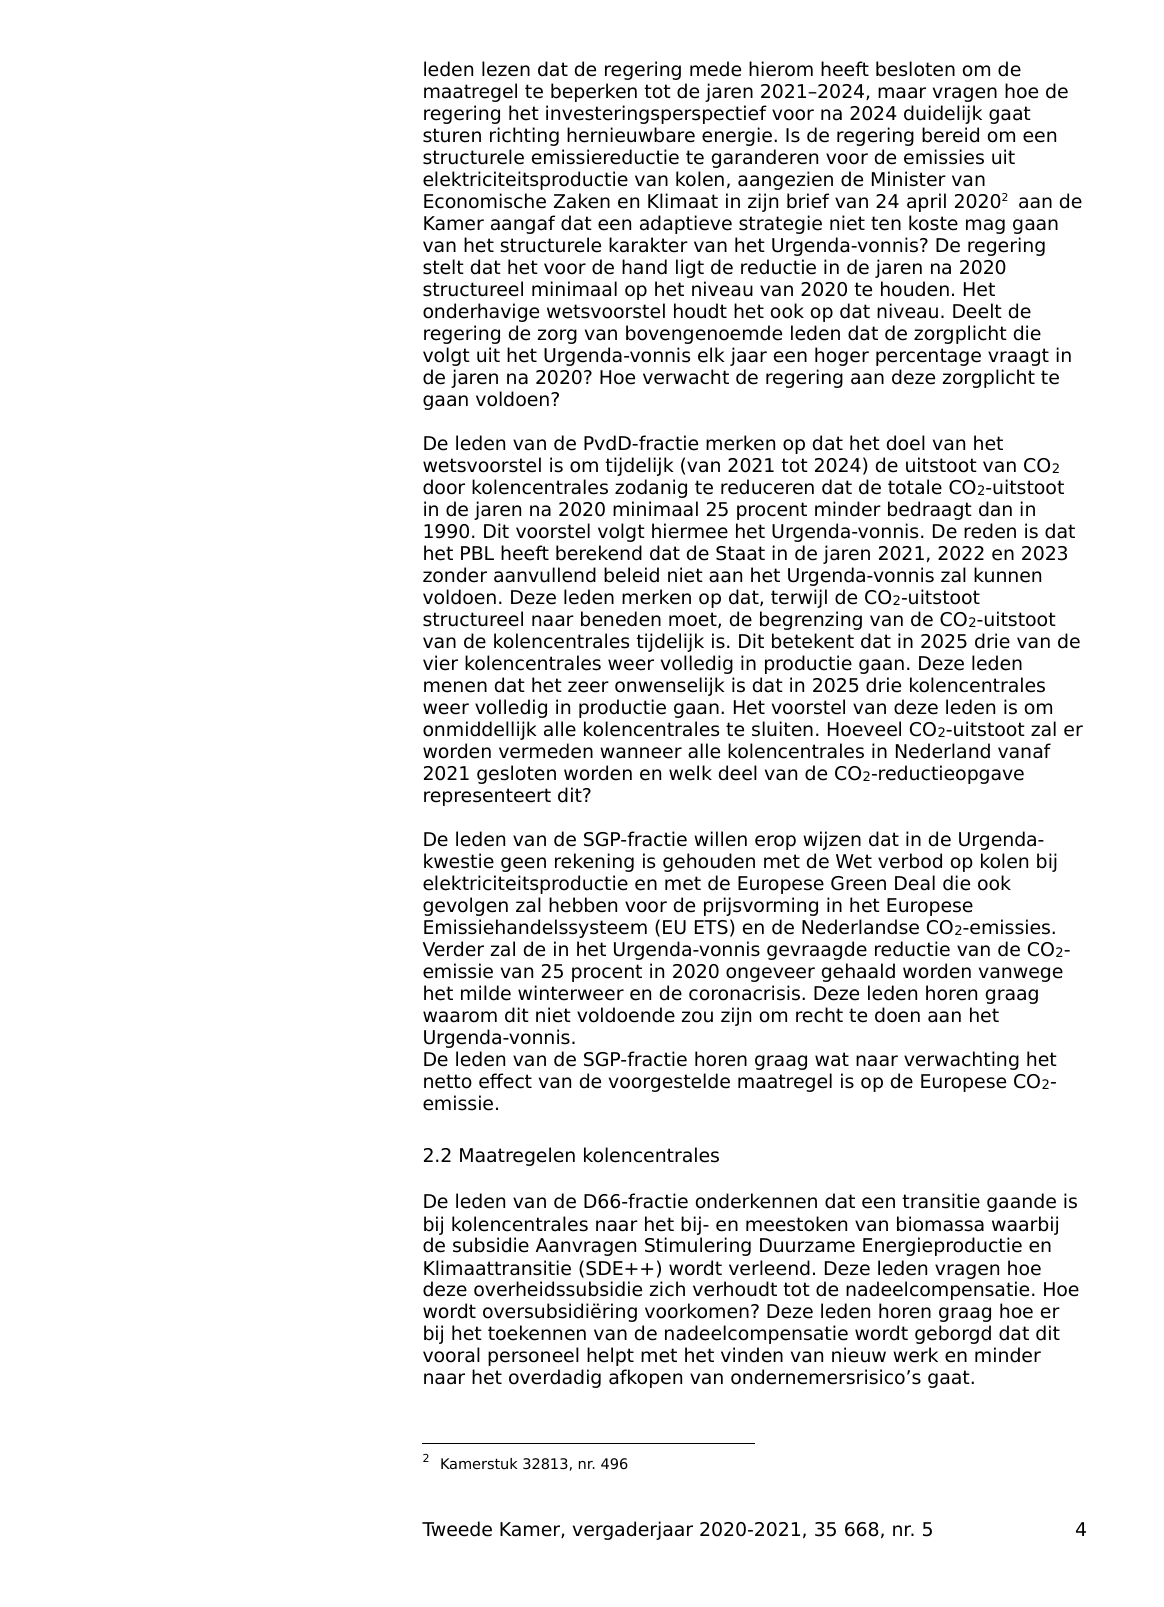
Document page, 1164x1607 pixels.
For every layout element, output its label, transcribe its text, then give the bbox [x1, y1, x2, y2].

subtitle 2.2 Maatregelen kolencentrales [422, 1144, 1087, 1166]
text Kamerstuk 32813, nr. 496 [422, 1452, 1087, 1474]
text De leden van de PvdD-fractie merken op dat het doel van het wetsvoorstel is om tijdelijk (van 2021 tot 2024) de uitstoot van CO2 door kolencentrales zodanig te reduceren dat de totale CO2-uitstoot in de jaren na 2020 minimaal 25 procent minder bedraagt dan in 1990. Dit voorstel volgt hiermee het Urgenda-vonnis. De reden is dat het PBL heeft berekend dat de Staat in de jaren 2021, 2022 en 2023 zonder aanvullend beleid niet aan het Urgenda-vonnis zal kunnen voldoen. Deze leden merken op dat, terwijl de CO2-uitstoot structureel naar beneden moet, de begrenzing van de CO2-uitstoot van de kolencentrales tijdelijk is. Dit betekent dat in 2025 drie van de vier kolencentrales weer volledig in productie gaan. Deze leden menen dat het zeer onwenselijk is dat in 2025 drie kolencentrales weer volledig in productie gaan. Het voorstel van deze leden is om onmiddellijk alle kolencentrales te sluiten. Hoeveel CO2-uitstoot zal er worden vermeden wanneer alle kolencentrales in Nederland vanaf 2021 gesloten worden en welk deel van de CO2-reductieopgave representeert dit? [422, 433, 1087, 807]
text De leden van de SGP-fractie willen erop wijzen dat in de Urgenda-kwestie geen rekening is gehouden met de Wet verbod op kolen bij elektriciteitsproductie en met de Europese Green Deal die ook gevolgen zal hebben voor de prijsvorming in het Europese Emissiehandelssysteem (EU ETS) en de Nederlandse CO2-emissies. Verder zal de in het Urgenda-vonnis gevraagde reductie van de CO2-emissie van 25 procent in 2020 ongeveer gehaald worden vanwege het milde winterweer en de coronacrisis. Deze leden horen graag waarom dit niet voldoende zou zijn om recht te doen aan het Urgenda-vonnis. [422, 829, 1087, 1048]
text leden lezen dat de regering mede hierom heeft besloten om de maatregel te beperken tot de jaren 2021–2024, maar vragen hoe de regering het investeringsperspectief voor na 2024 duidelijk gaat sturen richting hernieuwbare energie. Is de regering bereid om een structurele emissiereductie te garanderen voor de emissies uit elektriciteitsproductie van kolen, aangezien de Minister van Economische Zaken en Klimaat in zijn brief van 24 april 2020 aan de Kamer aangaf dat een adaptieve strategie niet ten koste mag gaan van het structurele karakter van het Urgenda-vonnis? De regering stelt dat het voor de hand ligt de reductie in de jaren na 2020 structureel minimaal op het niveau van 2020 te houden. Het onderhavige wetsvoorstel houdt het ook op dat niveau. Deelt de regering de zorg van bovengenoemde leden dat de zorgplicht die volgt uit het Urgenda-vonnis elk jaar een hoger percentage vraagt in de jaren na 2020? Hoe verwacht de regering aan deze zorgplicht te gaan voldoen? [422, 59, 1087, 411]
text De leden van de D66-fractie onderkennen dat een transitie gaande is bij kolencentrales naar het bij- en meestoken van biomassa waarbij de subsidie Aanvragen Stimulering Duurzame Energieproductie en Klimaattransitie (SDE++) wordt verleend. Deze leden vragen hoe deze overheidssubsidie zich verhoudt tot de nadeelcompensatie. Hoe wordt oversubsidiëring voorkomen? Deze leden horen graag hoe er bij het toekennen van de nadeelcompensatie wordt geborgd dat dit vooral personeel helpt met het vinden van nieuw werk en minder naar het overdadig afkopen van ondernemersrisico’s gaat. [422, 1191, 1087, 1389]
text De leden van de SGP-fractie horen graag wat naar verwachting het netto effect van de voorgestelde maatregel is op de Europese CO2-emissie. [422, 1048, 1087, 1114]
